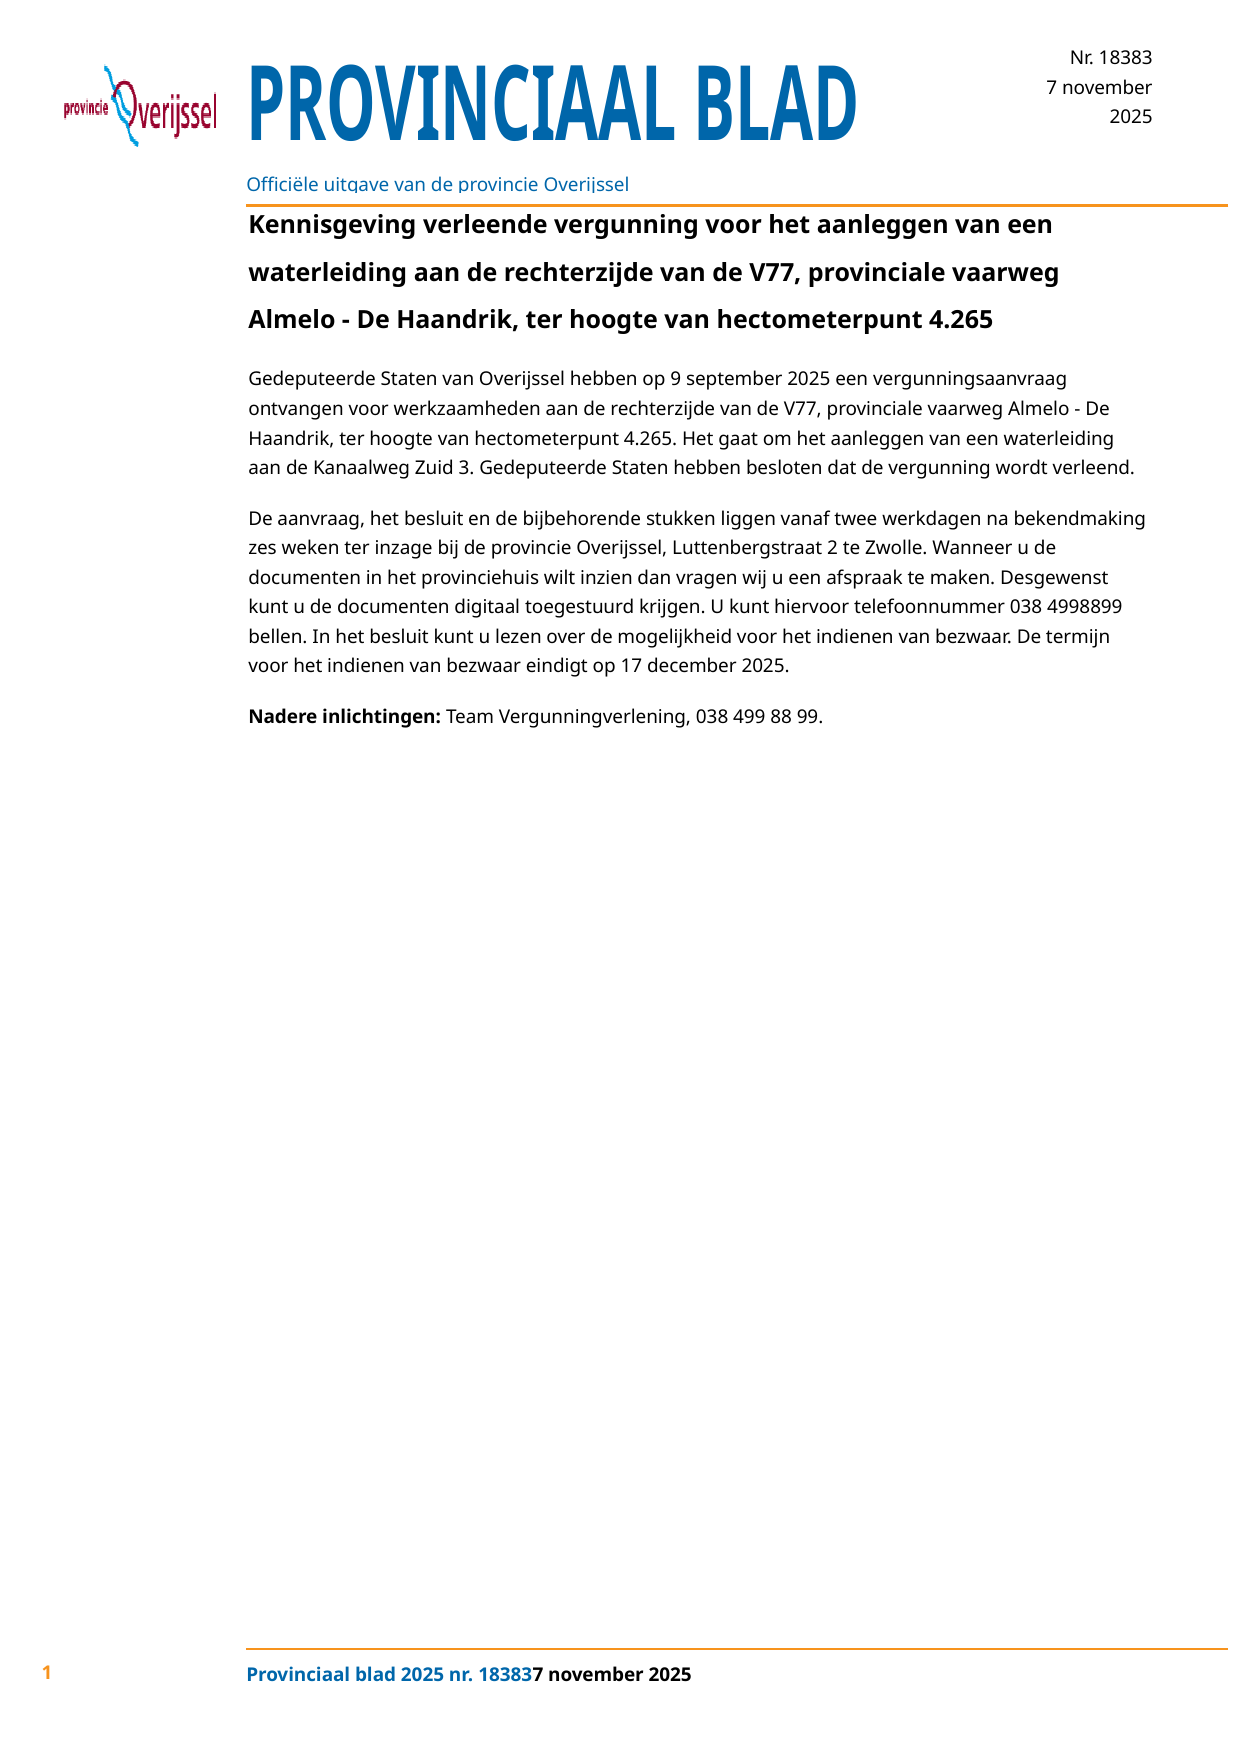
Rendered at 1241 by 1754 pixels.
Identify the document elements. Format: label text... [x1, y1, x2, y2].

text De aanvraag, het besluit en de bijbehorende stukken liggen vanaf twee werkdagen na bekendmaking zes weken ter inzage bij de provincie Overijssel, Luttenbergstraat 2 te Zwolle. Wanneer u de documenten in het provinciehuis wilt inzien dan vragen wij u een afspraak te maken. Desgewenst kunt u de documenten digitaal toegestuurd krijgen. U kunt hiervoor telefoonnummer 038 4998899 bellen. In het besluit kunt u lezen over de mogelijkheid voor het indienen van bezwaar. De termijn voor het indienen van bezwaar eindigt op 17 december 2025. [248, 505, 1152, 678]
picture [41, 47, 231, 172]
text Nadere inlichtingen: Team Vergunningverlening, 038 499 88 99. [248, 703, 1152, 729]
text Kennisgeving verleende vergunning voor het aanleggen van een waterleiding aan de rechterzijde van de V77, provinciale vaarweg Almelo - De Haandrik, ter hoogte van hectometerpunt 4.265 [248, 207, 1152, 336]
text Gedeputeerde Staten van Overijssel hebben op 9 september 2025 een vergunningsaanvraag ontvangen voor werkzaamheden aan de rechterzijde van de V77, provinciale vaarweg Almelo - De Haandrik, ter hoogte van hectometerpunt 4.265. Het gaat om het aanleggen van een waterleiding aan de Kanaalweg Zuid 3. Gedeputeerde Staten hebben besloten dat de vergunning wordt verleend. [248, 366, 1152, 480]
